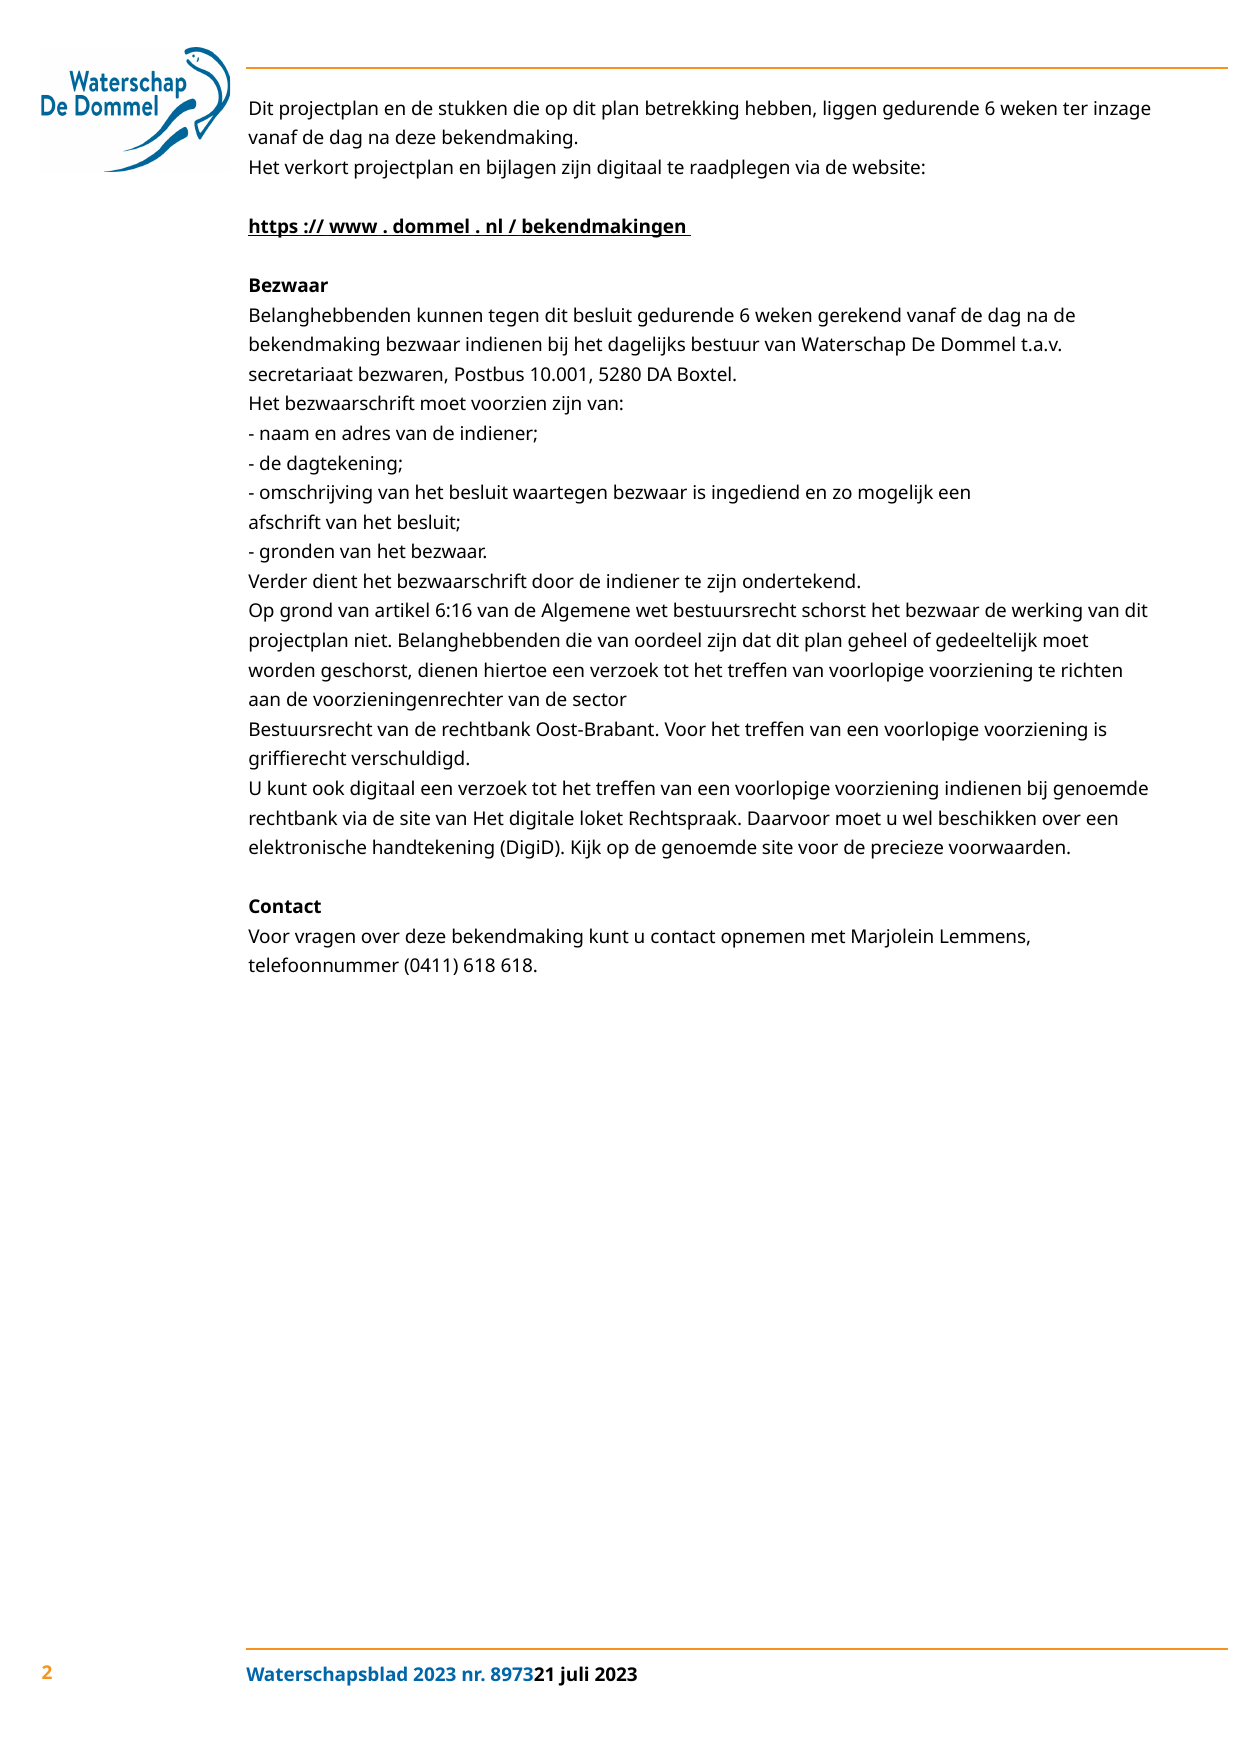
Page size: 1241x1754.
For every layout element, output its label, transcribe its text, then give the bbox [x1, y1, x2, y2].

text Contact [248, 893, 1152, 919]
text ‑ naam en adres van de indiener; [248, 420, 1152, 446]
picture [45, 99, 51, 111]
text ‑ gronden van het bezwaar. [248, 538, 1152, 564]
text https :// www . dommel . nl / bekendmakingen [248, 213, 1152, 239]
text Het verkort projectplan en bijlagen zijn digitaal te raadplegen via de website: [248, 154, 1152, 180]
picture [204, 47, 231, 76]
text Het bezwaarschrift moet voorzien zijn van: [248, 391, 1152, 416]
text Op grond van artikel 6:16 van de Algemene wet bestuursrecht schorst het bezwaar de werking van dit projectplan niet. Belanghebbenden die van oordeel zijn dat dit plan geheel of gedeeltelijk moet worden geschorst, dienen hiertoe een verzoek tot het treffen van voorlopige voorziening te richten aan de voorzieningenrechter van de sector [248, 598, 1152, 712]
text Dit projectplan en de stukken die op dit plan betrekking hebben, liggen gedurende 6 weken ter inzage vanaf de dag na deze bekendmaking. [248, 95, 1152, 150]
picture [198, 118, 210, 131]
text Bestuursrecht van de rechtbank Oost‑Brabant. Voor het treffen van een voorlopige voorziening is griffierecht verschuldigd. [248, 716, 1152, 771]
text Bezwaar [248, 272, 1152, 298]
text U kunt ook digitaal een verzoek tot het treffen van een voorlopige voorziening indienen bij genoemde rechtbank via de site van Het digitale loket Rechtspraak. Daarvoor moet u wel beschikken over een elektronische handtekening (DigiD). Kijk op de genoemde site voor de precieze voorwaarden. [248, 775, 1152, 860]
text ‑ omschrijving van het besluit waartegen bezwaar is ingediend en zo mogelijk een [248, 479, 1152, 505]
picture [41, 47, 231, 172]
text ‑ de dagtekening; [248, 450, 1152, 476]
text Voor vragen over deze bekendmaking kunt u contact opnemen met Marjolein Lemmens, telefoonnummer (0411) 618 618. [248, 923, 1152, 978]
text afschrift van het besluit; [248, 509, 1152, 535]
text Verder dient het bezwaarschrift door de indiener te zijn ondertekend. [248, 568, 1152, 594]
text Belanghebbenden kunnen tegen dit besluit gedurende 6 weken gerekend vanaf de dag na de bekendmaking bezwaar indienen bij het dagelijks bestuur van Waterschap De Dommel t.a.v. secretariaat bezwaren, Postbus 10.001, 5280 DA Boxtel. [248, 302, 1152, 387]
